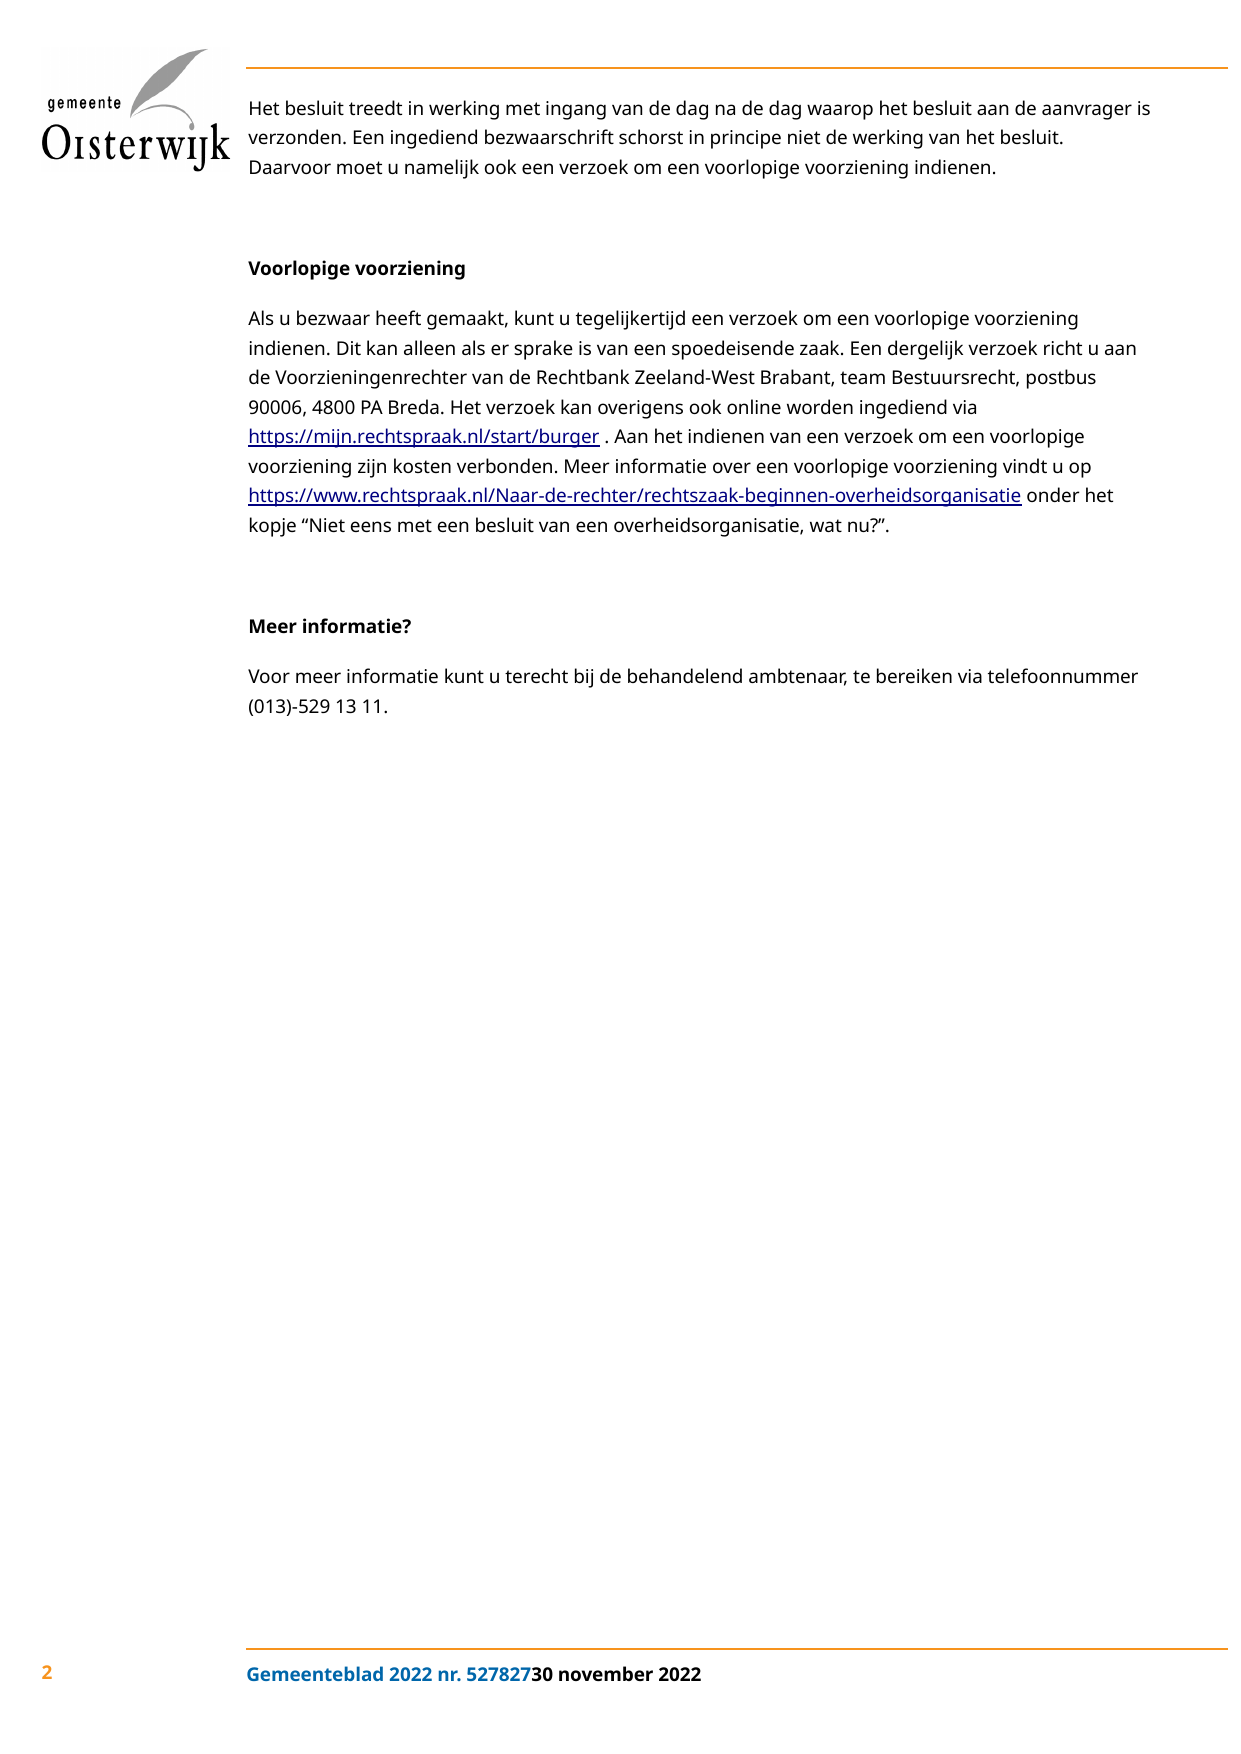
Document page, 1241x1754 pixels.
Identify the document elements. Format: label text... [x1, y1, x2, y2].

picture [41, 47, 231, 172]
text Voorlopige voorziening [248, 255, 1152, 281]
text Meer informatie? [248, 613, 1152, 639]
text Voor meer informatie kunt u terecht bij de behandelend ambtenaar, te bereiken via telefoonnummer (013)-529 13 11. [248, 663, 1152, 719]
text Als u bezwaar heeft gemaakt, kunt u tegelijkertijd een verzoek om een voorlopige voorziening indienen. Dit kan alleen als er sprake is van een spoedeisende zaak. Een dergelijk verzoek richt u aan de Voorzieningenrechter van de Rechtbank Zeeland-West Brabant, team Bestuursrecht, postbus 90006, 4800 PA Breda. Het verzoek kan overigens ook online worden ingediend via https://mijn.rechtspraak.nl/start/burger . Aan het indienen van een verzoek om een voorlopige voorziening zijn kosten verbonden. Meer informatie over een voorlopige voorziening vindt u op https://www.rechtspraak.nl/Naar-de-rechter/rechtszaak-beginnen-overheidsorganisatie onder het kopje “Niet eens met een besluit van een overheidsorganisatie, wat nu?”. [248, 305, 1152, 538]
text Het besluit treedt in werking met ingang van de dag na de dag waarop het besluit aan de aanvrager is verzonden. Een ingediend bezwaarschrift schorst in principe niet de werking van het besluit. Daarvoor moet u namelijk ook een verzoek om een voorlopige voorziening indienen. [248, 95, 1152, 180]
